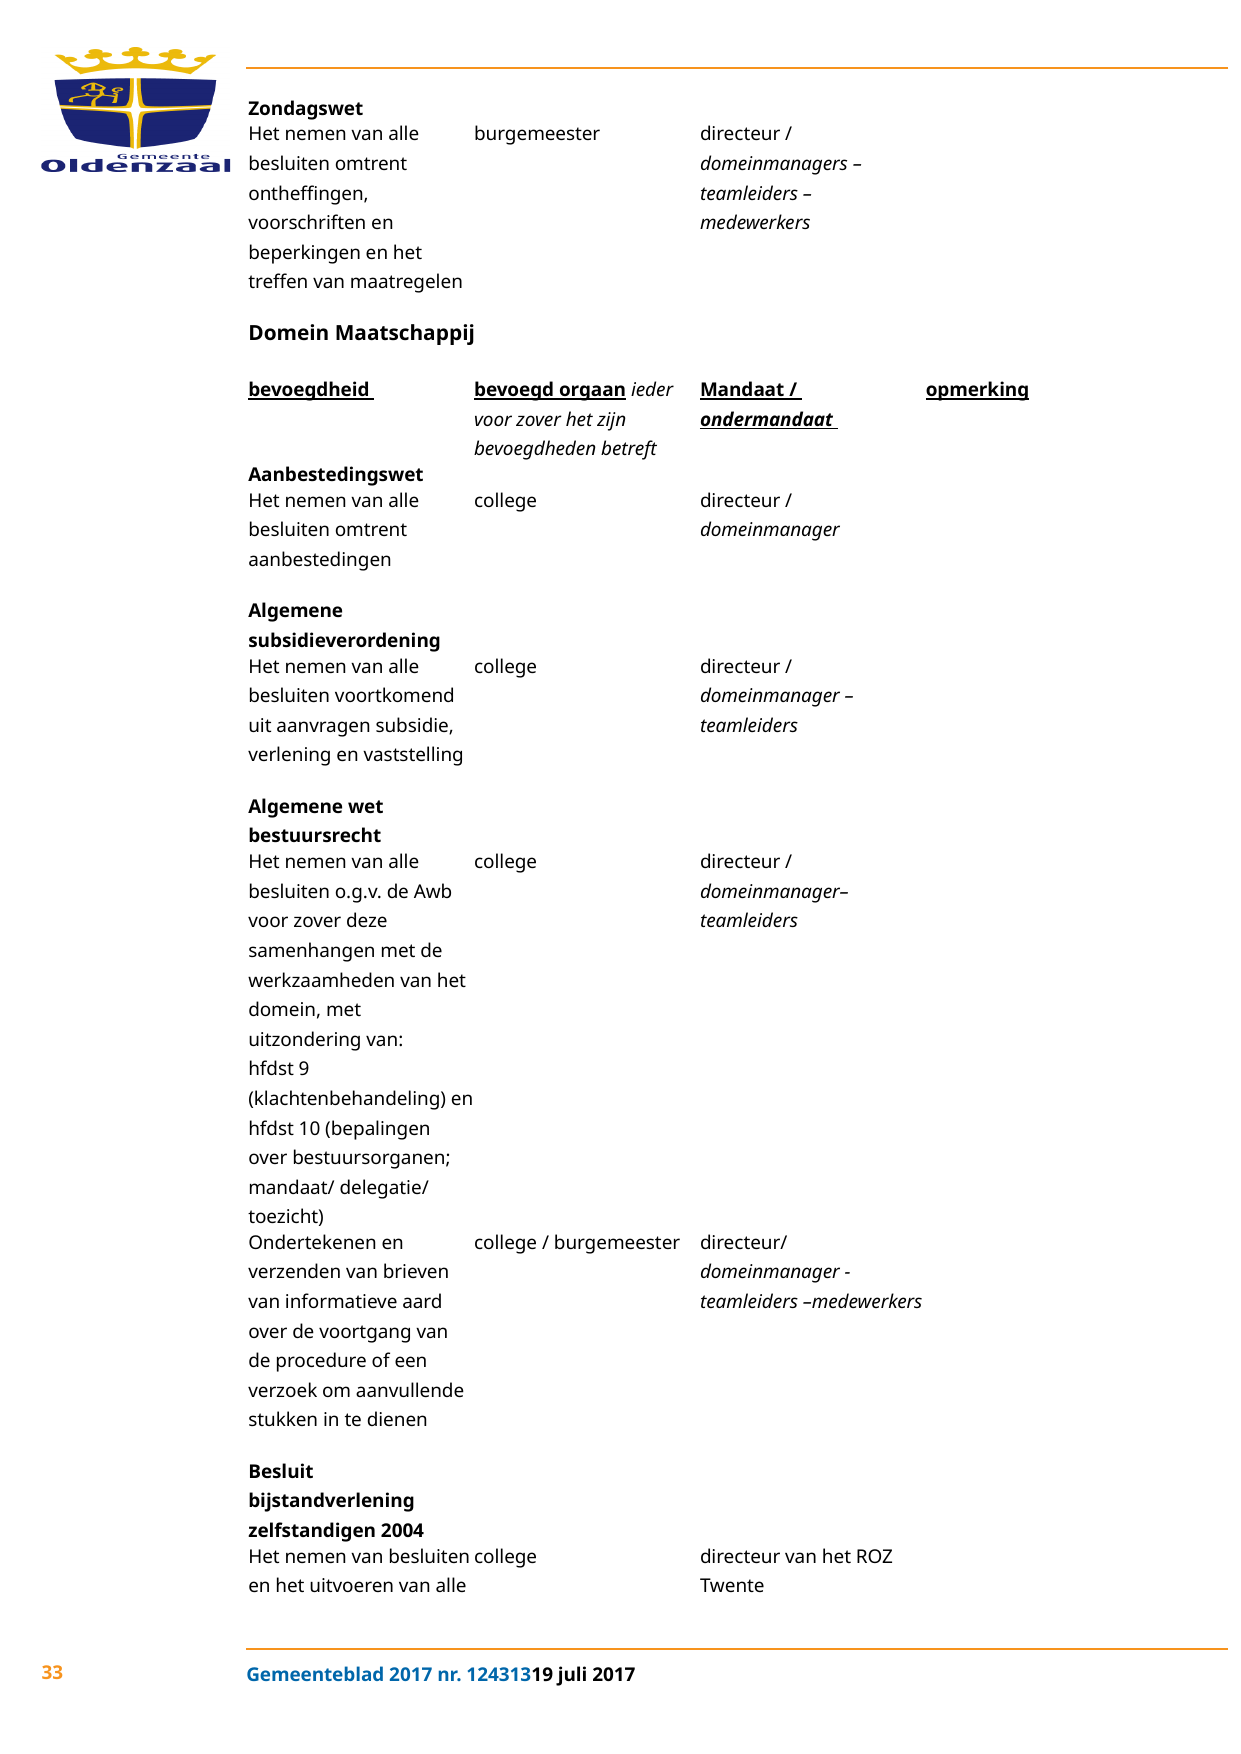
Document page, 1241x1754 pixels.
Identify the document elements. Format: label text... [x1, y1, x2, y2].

table_cell Aanbestedingswet [248, 461, 474, 487]
table_cell [474, 598, 700, 653]
table_cell [926, 768, 1152, 793]
table_cell [700, 1458, 926, 1543]
table_cell Het nemen van alle besluiten o.g.v. de Awb voor zover deze samenhangen met de werkzaamheden van het domein, met uitzondering van: hfdst 9 (klachtenbehandeling) en hfdst 10 (bepalingen over bestuursorganen; mandaat/ delegatie/ toezicht) [248, 849, 474, 1229]
table_header opmerking [926, 376, 1152, 461]
table_header bevoegd orgaan ieder voor zover het zijn bevoegdheden betreft [474, 376, 700, 461]
table_cell [474, 793, 700, 848]
table_cell directeur / domeinmanager [700, 487, 926, 572]
table_cell [926, 598, 1152, 653]
table_cell [926, 1458, 1152, 1543]
table_cell Algemene subsidieverordening [248, 598, 474, 653]
table_header bevoegdheid [248, 376, 474, 461]
table_cell [700, 768, 926, 793]
table_cell [926, 95, 1152, 121]
table_cell college [474, 487, 700, 572]
table_cell [926, 1229, 1152, 1432]
table_cell [248, 572, 474, 598]
table_cell [926, 572, 1152, 598]
table_cell [926, 1433, 1152, 1458]
picture [41, 47, 231, 172]
table_cell college [474, 653, 700, 767]
table_cell directeur/ domeinmanager - teamleiders –medewerkers [700, 1229, 926, 1432]
table_cell [248, 1433, 474, 1458]
table_cell [700, 461, 926, 487]
table_cell Besluit bijstandverlening zelfstandigen 2004 [248, 1458, 474, 1543]
table_cell [474, 461, 700, 487]
table_header Mandaat / ondermandaat [700, 376, 926, 461]
table_cell directeur / domeinmanager – teamleiders [700, 653, 926, 767]
table_cell college [474, 849, 700, 1229]
table_cell [926, 1543, 1152, 1598]
table_cell [474, 95, 700, 121]
table_cell college [474, 1543, 700, 1598]
table_cell college / burgemeester [474, 1229, 700, 1432]
table_cell [700, 572, 926, 598]
table_cell Het nemen van alle besluiten voortkomend uit aanvragen subsidie, verlening en vaststelling [248, 653, 474, 767]
table_cell [926, 849, 1152, 1229]
table_cell [700, 95, 926, 121]
table_cell Het nemen van alle besluiten omtrent aanbestedingen [248, 487, 474, 572]
table_cell [474, 1433, 700, 1458]
table_cell [926, 487, 1152, 572]
table_cell burgemeester [474, 121, 700, 294]
table_cell [700, 1433, 926, 1458]
table_cell Algemene wet bestuursrecht [248, 793, 474, 848]
table_cell Zondagswet [248, 95, 474, 121]
table_cell [248, 768, 474, 793]
table_cell Het nemen van besluiten en het uitvoeren van alle [248, 1543, 474, 1598]
table_cell [474, 768, 700, 793]
table_cell directeur / domeinmanagers – teamleiders – medewerkers [700, 121, 926, 294]
table_cell Het nemen van alle besluiten omtrent ontheffingen, voorschriften en beperkingen en het treffen van maatregelen [248, 121, 474, 294]
table_cell directeur van het ROZ Twente [700, 1543, 926, 1598]
text Domein Maatschappij [248, 318, 1152, 347]
table_cell [926, 793, 1152, 848]
table_cell [474, 1458, 700, 1543]
table_cell [926, 653, 1152, 767]
table_cell [700, 598, 926, 653]
table_cell [700, 793, 926, 848]
table_cell directeur / domeinmanager– teamleiders [700, 849, 926, 1229]
table_cell Ondertekenen en verzenden van brieven van informatieve aard over de voortgang van de procedure of een verzoek om aanvullende stukken in te dienen [248, 1229, 474, 1432]
table_cell [926, 121, 1152, 294]
table_cell [926, 461, 1152, 487]
table_cell [474, 572, 700, 598]
